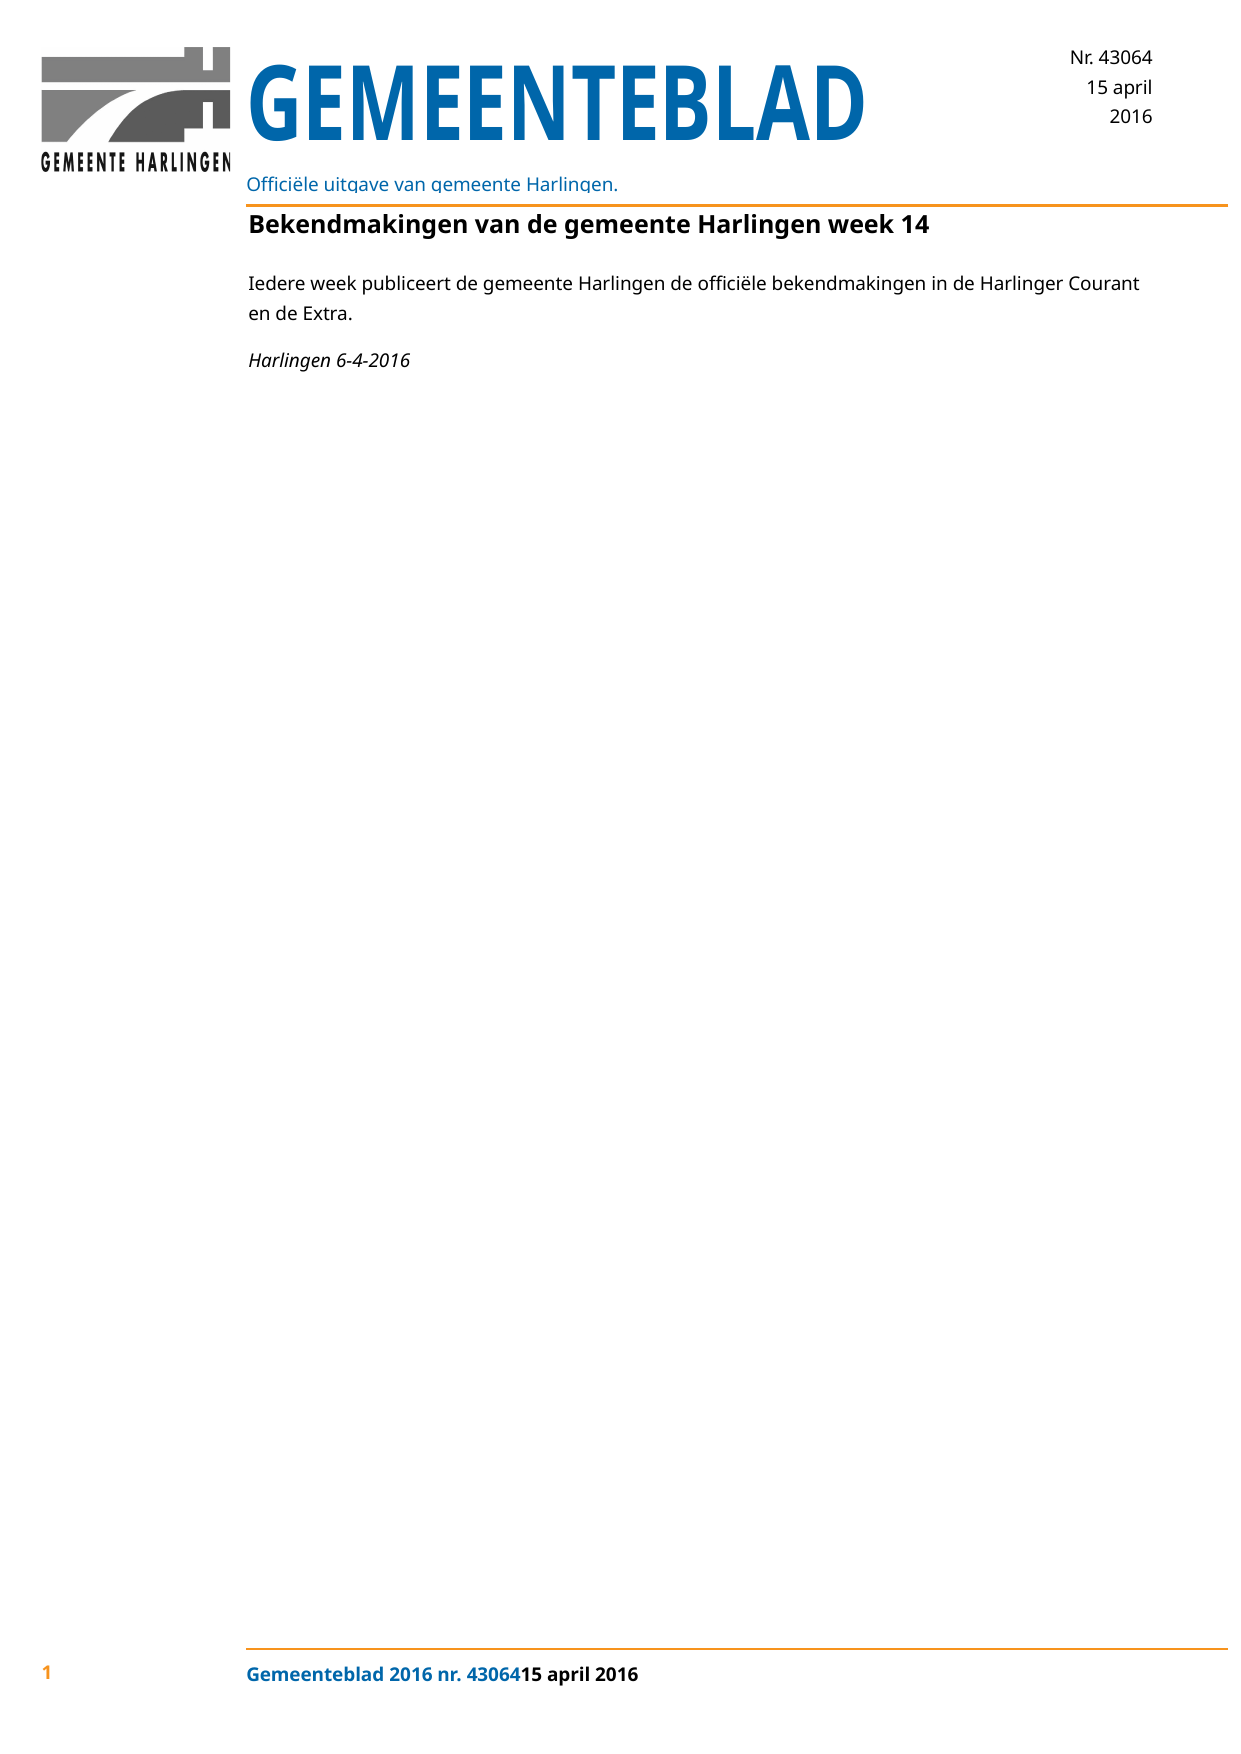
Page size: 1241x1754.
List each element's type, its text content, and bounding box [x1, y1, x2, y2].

text Iedere week publiceert de gemeente Harlingen de officiële bekendmakingen in de Harlinger Courant en de Extra. [248, 270, 1152, 326]
picture [41, 47, 231, 172]
text Bekendmakingen van de gemeente Harlingen week 14 [248, 207, 1152, 241]
text Harlingen 6-4-2016 [248, 348, 1152, 373]
